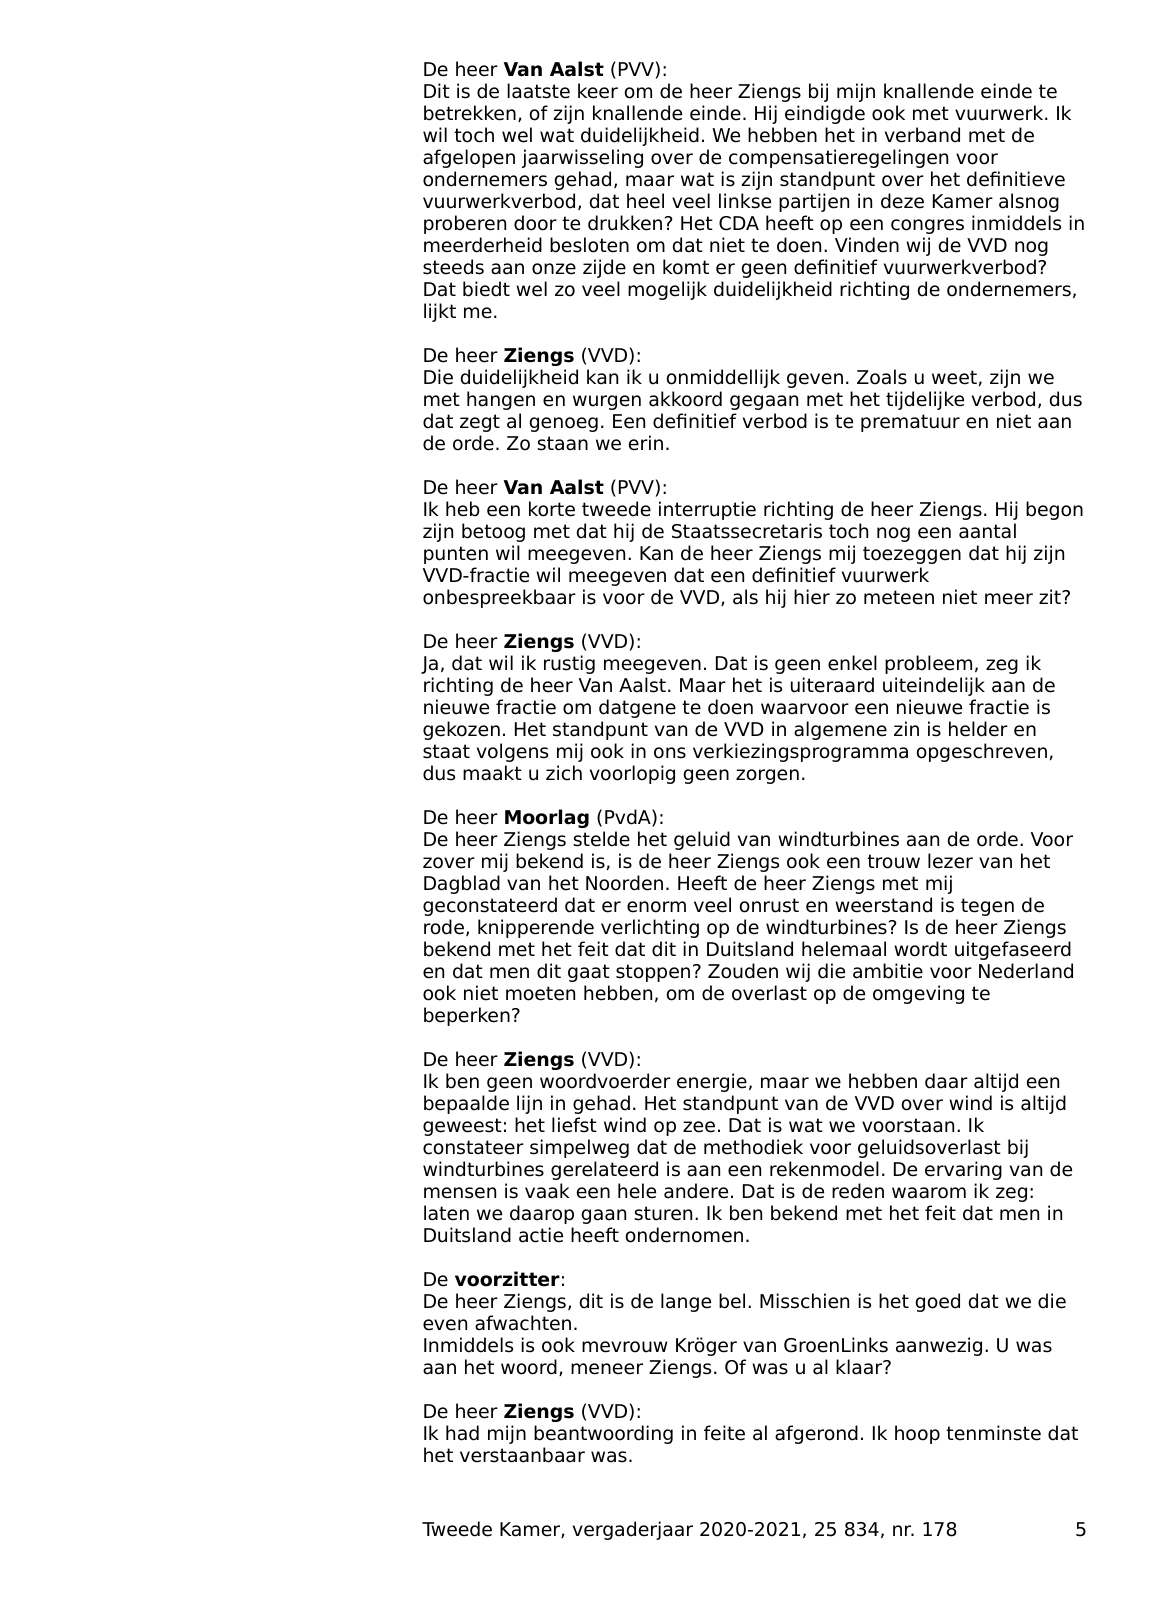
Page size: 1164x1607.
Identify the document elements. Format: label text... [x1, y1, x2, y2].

text De heer Ziengs stelde het geluid van windturbines aan de orde. Voor zover mij bekend is, is de heer Ziengs ook een trouw lezer van het Dagblad van het Noorden. Heeft de heer Ziengs met mij geconstateerd dat er enorm veel onrust en weerstand is tegen de rode, knipperende verlichting op de windturbines? Is de heer Ziengs bekend met het feit dat dit in Duitsland helemaal wordt uitgefaseerd en dat men dit gaat stoppen? Zouden wij die ambitie voor Nederland ook niet moeten hebben, om de overlast op de omgeving te beperken? [422, 829, 1087, 1027]
text Ik heb een korte tweede interruptie richting de heer Ziengs. Hij begon zijn betoog met dat hij de Staatssecretaris toch nog een aantal punten wil meegeven. Kan de heer Ziengs mij toezeggen dat hij zijn VVD-fractie wil meegeven dat een definitief vuurwerk onbespreekbaar is voor de VVD, als hij hier zo meteen niet meer zit? [422, 499, 1087, 609]
text Ik had mijn beantwoording in feite al afgerond. Ik hoop tenminste dat het verstaanbaar was. [422, 1423, 1087, 1467]
text De heer Ziengs, dit is de lange bel. Misschien is het goed dat we die even afwachten. [422, 1291, 1087, 1335]
text Dit is de laatste keer om de heer Ziengs bij mijn knallende einde te betrekken, of zijn knallende einde. Hij eindigde ook met vuurwerk. Ik wil toch wel wat duidelijkheid. We hebben het in verband met de afgelopen jaarwisseling over de compensatieregelingen voor ondernemers gehad, maar wat is zijn standpunt over het definitieve vuurwerkverbod, dat heel veel linkse partijen in deze Kamer alsnog proberen door te drukken? Het CDA heeft op een congres inmiddels in meerderheid besloten om dat niet te doen. Vinden wij de VVD nog steeds aan onze zijde en komt er geen definitief vuurwerkverbod? Dat biedt wel zo veel mogelijk duidelijkheid richting de ondernemers, lijkt me. [422, 81, 1087, 323]
text De heer Ziengs (VVD): [422, 1049, 1087, 1071]
text De heer Van Aalst (PVV): [422, 477, 1087, 499]
text Ja, dat wil ik rustig meegeven. Dat is geen enkel probleem, zeg ik richting de heer Van Aalst. Maar het is uiteraard uiteindelijk aan de nieuwe fractie om datgene te doen waarvoor een nieuwe fractie is gekozen. Het standpunt van de VVD in algemene zin is helder en staat volgens mij ook in ons verkiezingsprogramma opgeschreven, dus maakt u zich voorlopig geen zorgen. [422, 653, 1087, 785]
text Die duidelijkheid kan ik u onmiddellijk geven. Zoals u weet, zijn we met hangen en wurgen akkoord gegaan met het tijdelijke verbod, dus dat zegt al genoeg. Een definitief verbod is te prematuur en niet aan de orde. Zo staan we erin. [422, 367, 1087, 455]
text De heer Ziengs (VVD): [422, 1401, 1087, 1423]
text De voorzitter: [422, 1269, 1087, 1291]
text De heer Van Aalst (PVV): [422, 59, 1087, 81]
text De heer Moorlag (PvdA): [422, 807, 1087, 829]
text Inmiddels is ook mevrouw Kröger van GroenLinks aanwezig. U was aan het woord, meneer Ziengs. Of was u al klaar? [422, 1335, 1087, 1379]
text De heer Ziengs (VVD): [422, 345, 1087, 367]
text Ik ben geen woordvoerder energie, maar we hebben daar altijd een bepaalde lijn in gehad. Het standpunt van de VVD over wind is altijd geweest: het liefst wind op zee. Dat is wat we voorstaan. Ik constateer simpelweg dat de methodiek voor geluidsoverlast bij windturbines gerelateerd is aan een rekenmodel. De ervaring van de mensen is vaak een hele andere. Dat is de reden waarom ik zeg: laten we daarop gaan sturen. Ik ben bekend met het feit dat men in Duitsland actie heeft ondernomen. [422, 1071, 1087, 1247]
text De heer Ziengs (VVD): [422, 631, 1087, 653]
